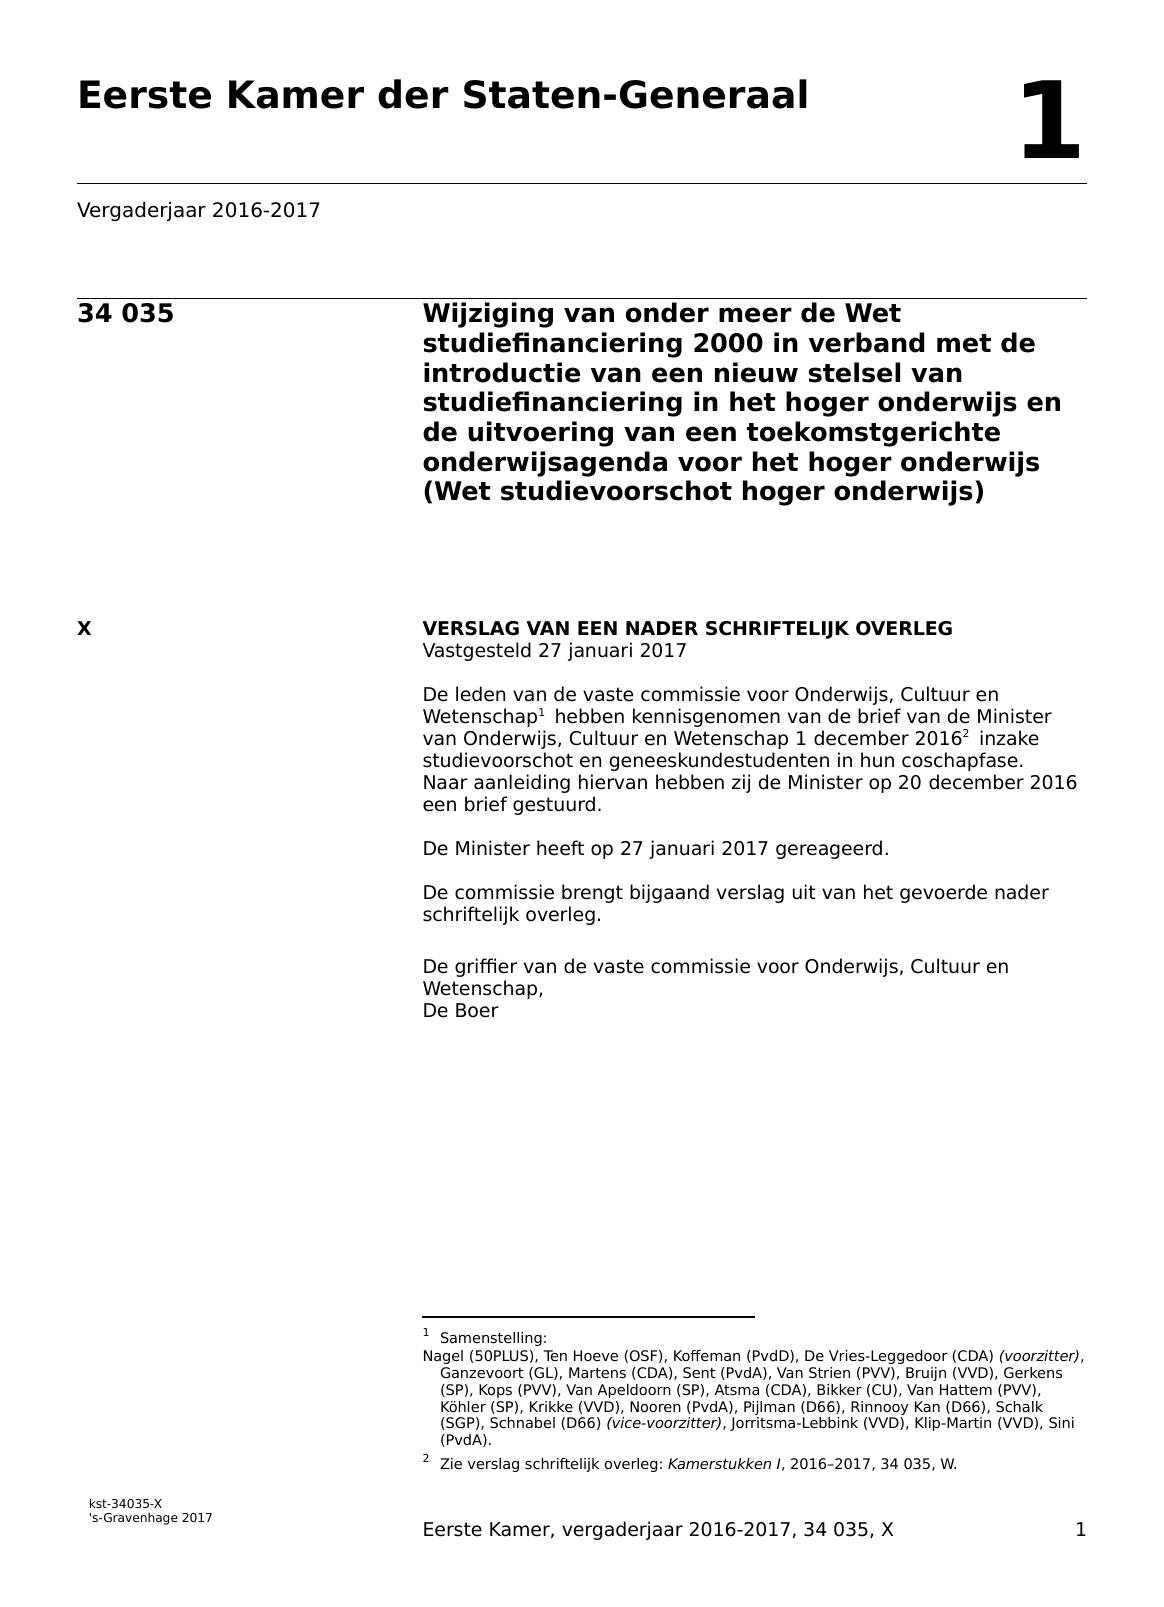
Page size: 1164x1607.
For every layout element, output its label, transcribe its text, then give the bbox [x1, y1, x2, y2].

text Samenstelling: [422, 1326, 1087, 1348]
table_cell Vergaderjaar 2016-2017 [77, 184, 1087, 298]
text 's-Gravenhage 2017 [88, 1511, 323, 1525]
text De griffier van de vaste commissie voor Onderwijs, Cultuur en Wetenschap, De Boer [422, 956, 1087, 1022]
text De leden van de vaste commissie voor Onderwijs, Cultuur en Wetenschap hebben kennisgenomen van de brief van de Minister van Onderwijs, Cultuur en Wetenschap 1 december 2016 inzake studievoorschot en geneeskundestudenten in hun coschapfase. [422, 684, 1087, 772]
subtitle X VERSLAG VAN EEN NADER SCHRIFTELIJK OVERLEG [77, 618, 1087, 640]
text Vastgesteld 27 januari 2017 [422, 640, 1087, 662]
text Nagel (50PLUS), Ten Hoeve (OSF), Koffeman (PvdD), De Vries-Leggedoor (CDA) (voorzitter), Ganzevoort (GL), Martens (CDA), Sent (PvdA), Van Strien (PVV), Bruijn (VVD), Gerkens (SP), Kops (PVV), Van Apeldoorn (SP), Atsma (CDA), Bikker (CU), Van Hattem (PVV), Köhler (SP), Krikke (VVD), Nooren (PvdA), Pijlman (D66), Rinnooy Kan (D66), Schalk (SGP), Schnabel (D66) (vice-voorzitter), Jorritsma-Lebbink (VVD), Klip-Martin (VVD), Sini (PvdA). [422, 1348, 1087, 1449]
table_header 1 [886, 59, 1087, 183]
subtitle 34 035 Wijziging van onder meer de Wet studiefinanciering 2000 in verband met de introductie van een nieuw stelsel van studiefinanciering in het hoger onderwijs en de uitvoering van een toekomstgerichte onderwijsagenda voor het hoger onderwijs (Wet studievoorschot hoger onderwijs) [77, 299, 1087, 507]
text Naar aanleiding hiervan hebben zij de Minister op 20 december 2016 een brief gestuurd. [422, 772, 1087, 816]
table_header Eerste Kamer der Staten-Generaal [77, 59, 886, 183]
text Zie verslag schriftelijk overleg: Kamerstukken I, 2016–2017, 34 035, W. [422, 1452, 1087, 1474]
text De commissie brengt bijgaand verslag uit van het gevoerde nader schriftelijk overleg. [422, 882, 1087, 926]
text kst-34035-X [88, 1497, 323, 1511]
text De Minister heeft op 27 januari 2017 gereageerd. [422, 838, 1087, 860]
